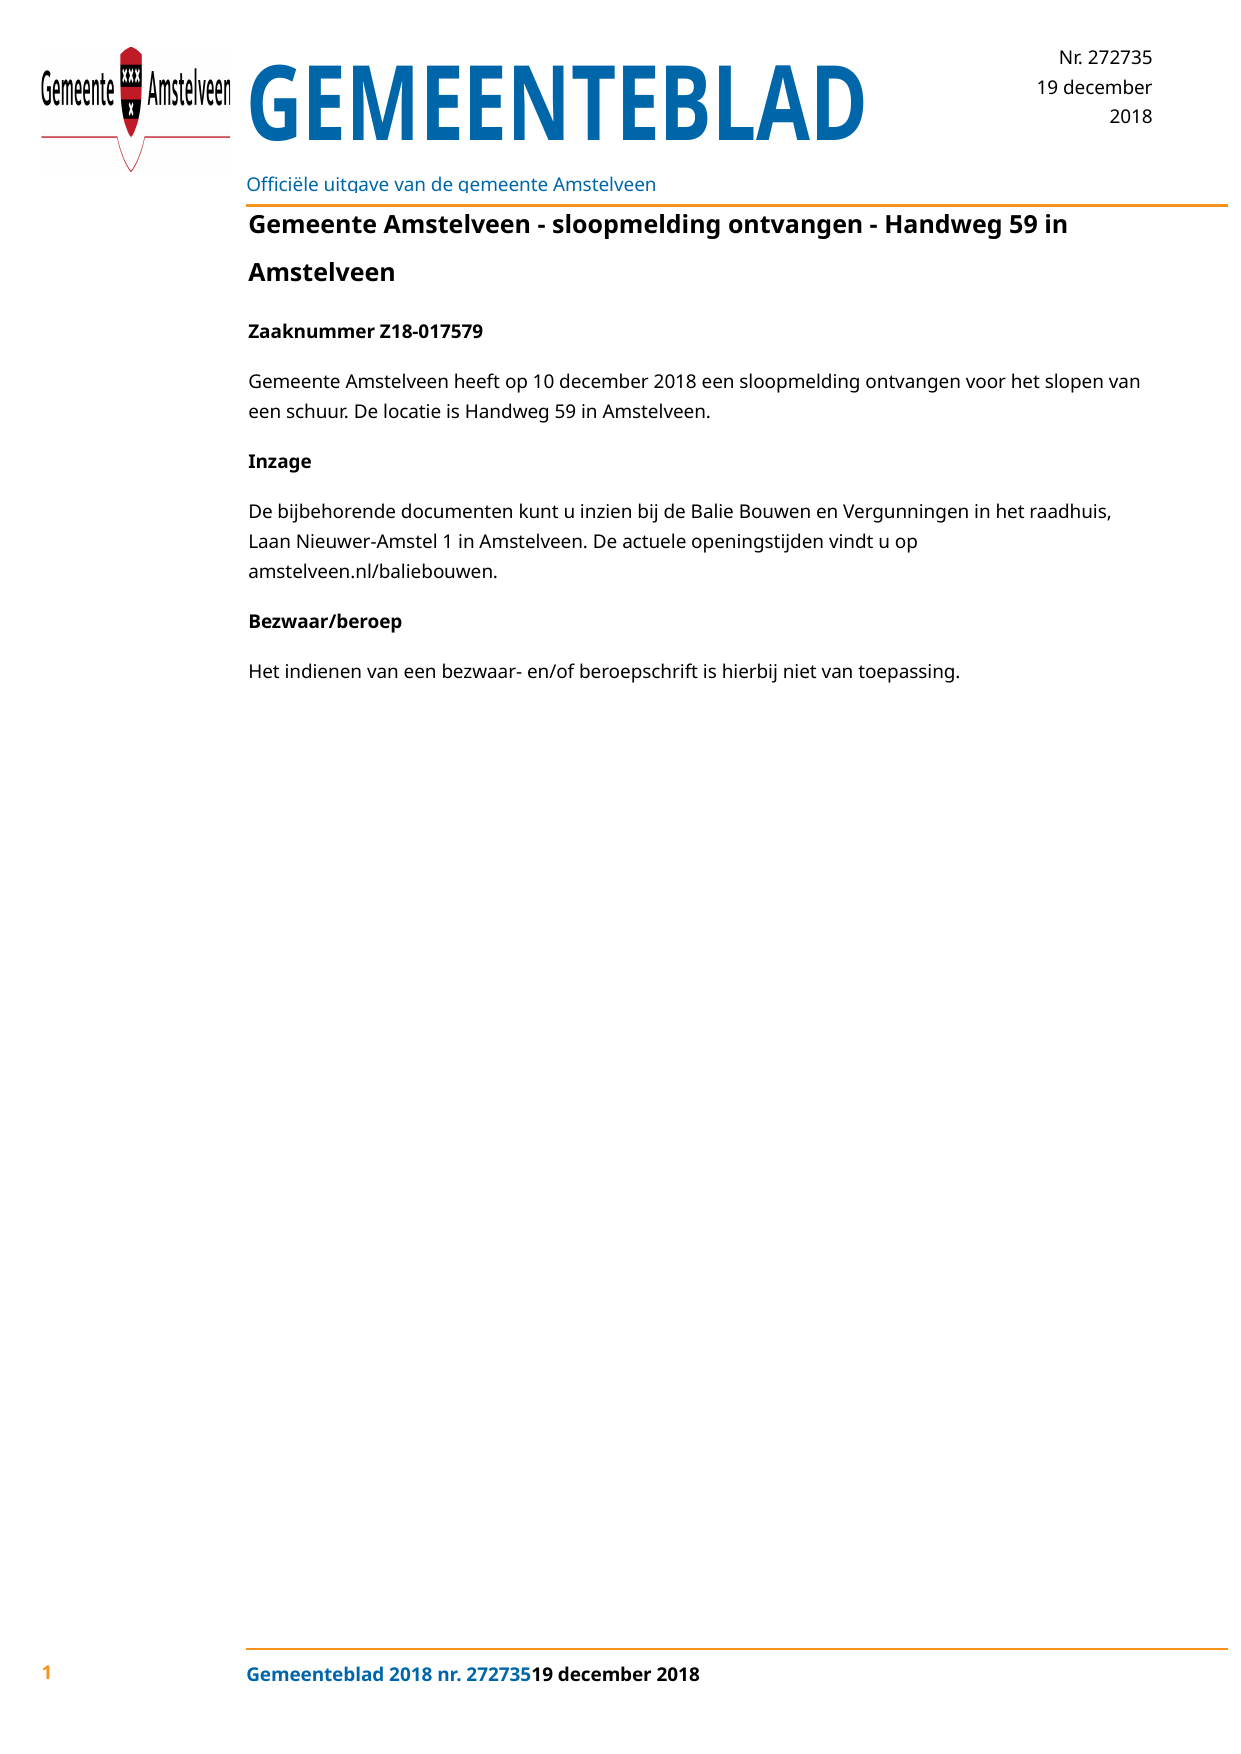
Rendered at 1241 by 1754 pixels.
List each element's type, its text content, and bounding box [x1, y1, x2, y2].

text Bezwaar/beroep [248, 608, 1152, 634]
text Gemeente Amstelveen - sloopmelding ontvangen - Handweg 59 in Amstelveen [248, 207, 1152, 288]
picture [41, 47, 231, 172]
text De bijbehorende documenten kunt u inzien bij de Balie Bouwen en Vergunningen in het raadhuis, Laan Nieuwer-Amstel 1 in Amstelveen. De actuele openingstijden vindt u op amstelveen.nl/baliebouwen. [248, 499, 1152, 584]
text Het indienen van een bezwaar- en/of beroepschrift is hierbij niet van toepassing. [248, 659, 1152, 684]
text Inzage [248, 448, 1152, 474]
text Gemeente Amstelveen heeft op 10 december 2018 een sloopmelding ontvangen voor het slopen van een schuur. De locatie is Handweg 59 in Amstelveen. [248, 368, 1152, 424]
text Zaaknummer Z18-017579 [248, 318, 1152, 344]
